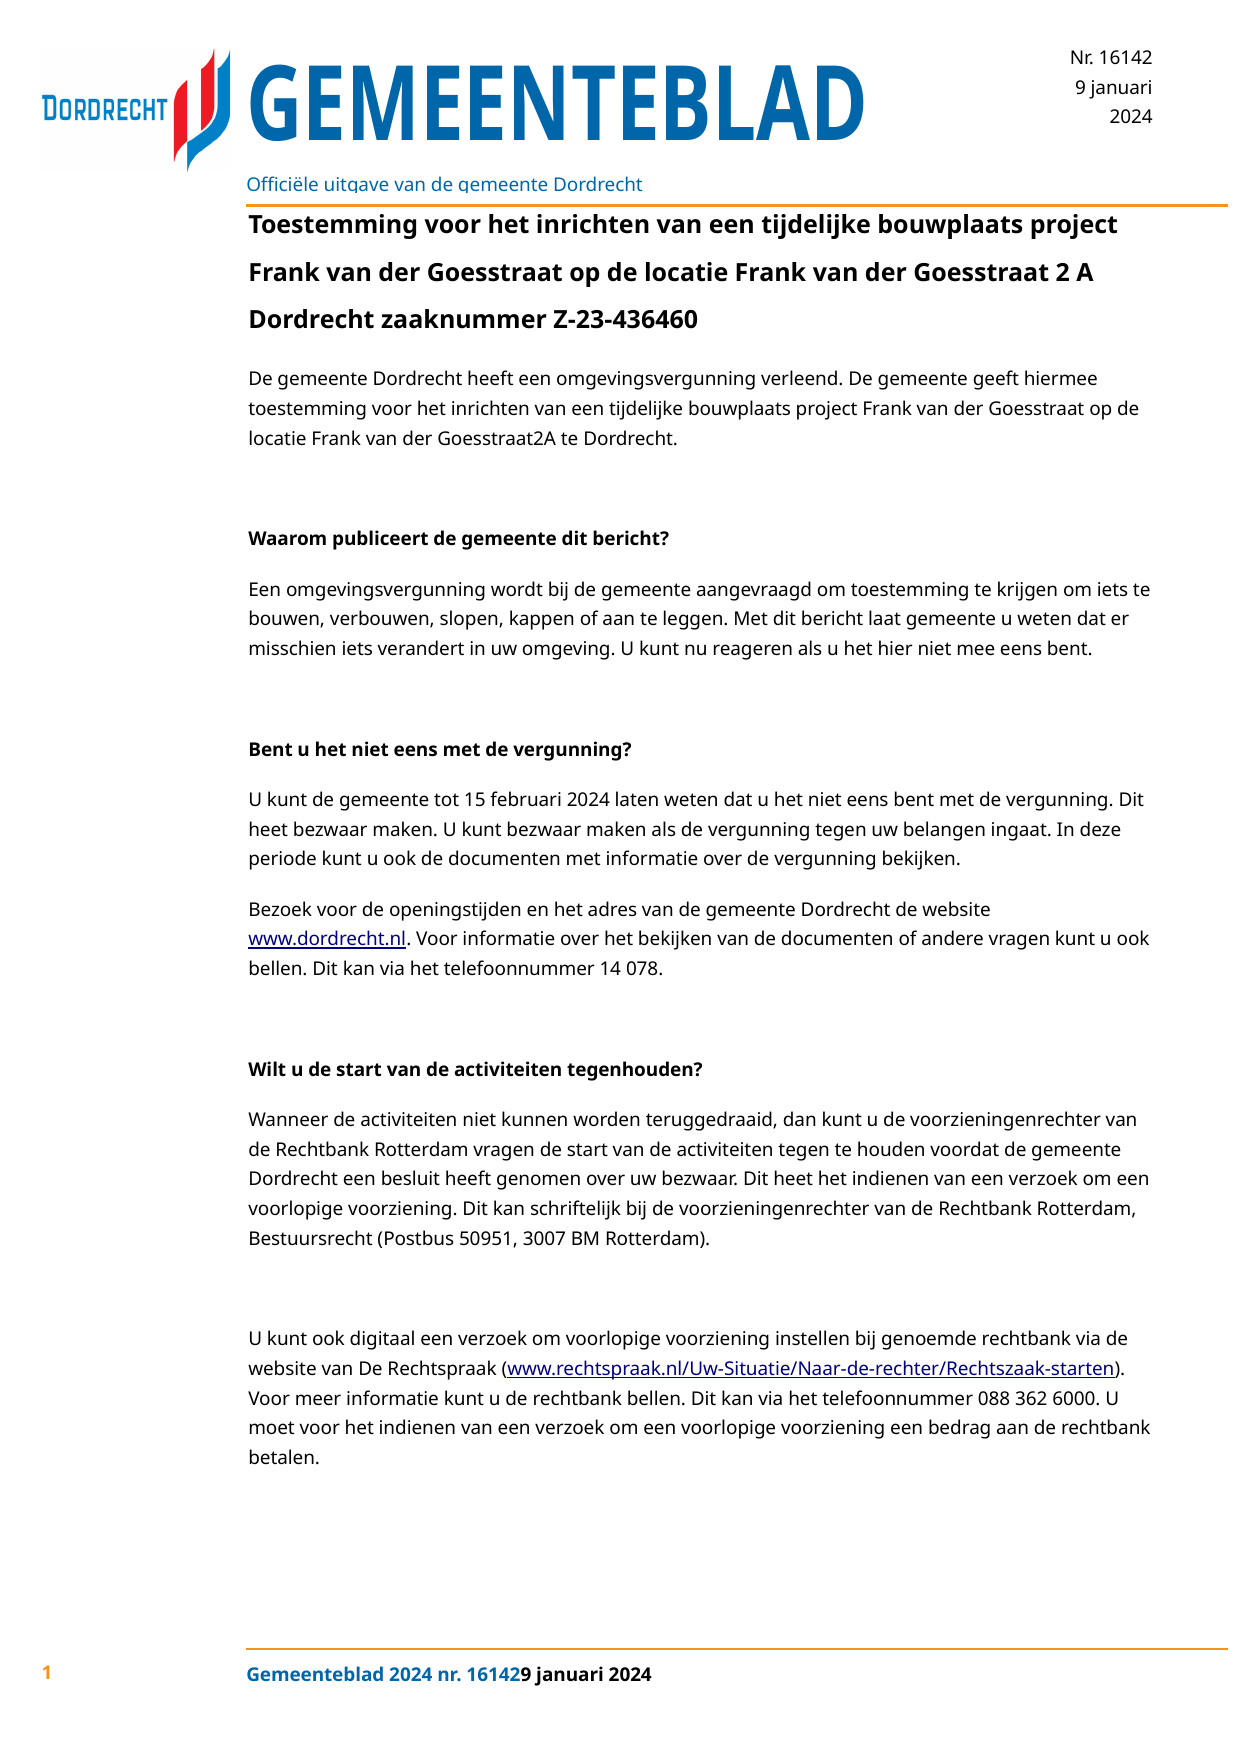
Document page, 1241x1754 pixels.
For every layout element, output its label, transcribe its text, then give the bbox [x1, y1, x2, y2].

text U kunt de gemeente tot 15 februari 2024 laten weten dat u het niet eens bent met de vergunning. Dit heet bezwaar maken. U kunt bezwaar maken als de vergunning tegen uw belangen ingaat. In deze periode kunt u ook de documenten met informatie over de vergunning bekijken. [248, 786, 1152, 871]
text U kunt ook digitaal een verzoek om voorlopige voorziening instellen bij genoemde rechtbank via de website van De Rechtspraak (www.rechtspraak.nl/Uw-Situatie/Naar-de-rechter/Rechtszaak-starten). Voor meer informatie kunt u de rechtbank bellen. Dit kan via het telefoonnummer 088 362 6000. U moet voor het indienen van een verzoek om een voorlopige voorziening een bedrag aan de rechtbank betalen. [248, 1326, 1152, 1469]
text Wanneer de activiteiten niet kunnen worden teruggedraaid, dan kunt u de voorzieningenrechter van de Rechtbank Rotterdam vragen de start van de activiteiten tegen te houden voordat de gemeente Dordrecht een besluit heeft genomen over uw bezwaar. Dit heet het indienen van een verzoek om een voorlopige voorziening. Dit kan schriftelijk bij de voorzieningenrechter van de Rechtbank Rotterdam, Bestuursrecht (Postbus 50951, 3007 BM Rotterdam). [248, 1106, 1152, 1250]
text Bezoek voor de openingstijden en het adres van de gemeente Dordrecht de website www.dordrecht.nl. Voor informatie over het bekijken van de documenten of andere vragen kunt u ook bellen. Dit kan via het telefoonnummer 14 078. [248, 896, 1152, 981]
text Bent u het niet eens met de vergunning? [248, 736, 1152, 762]
text Wilt u de start van de activiteiten tegenhouden? [248, 1056, 1152, 1082]
text Toestemming voor het inrichten van een tijdelijke bouwplaats project Frank van der Goesstraat op de locatie Frank van der Goesstraat 2 A Dordrecht zaaknummer Z-23-436460 [248, 207, 1152, 336]
picture [41, 47, 231, 172]
text Waarom publiceert de gemeente dit bericht? [248, 526, 1152, 551]
text Een omgevingsvergunning wordt bij de gemeente aangevraagd om toestemming te krijgen om iets te bouwen, verbouwen, slopen, kappen of aan te leggen. Met dit bericht laat gemeente u weten dat er misschien iets verandert in uw omgeving. U kunt nu reageren als u het hier niet mee eens bent. [248, 576, 1152, 661]
text De gemeente Dordrecht heeft een omgevingsvergunning verleend. De gemeente geeft hiermee toestemming voor het inrichten van een tijdelijke bouwplaats project Frank van der Goesstraat op de locatie Frank van der Goesstraat2A te Dordrecht. [248, 366, 1152, 450]
